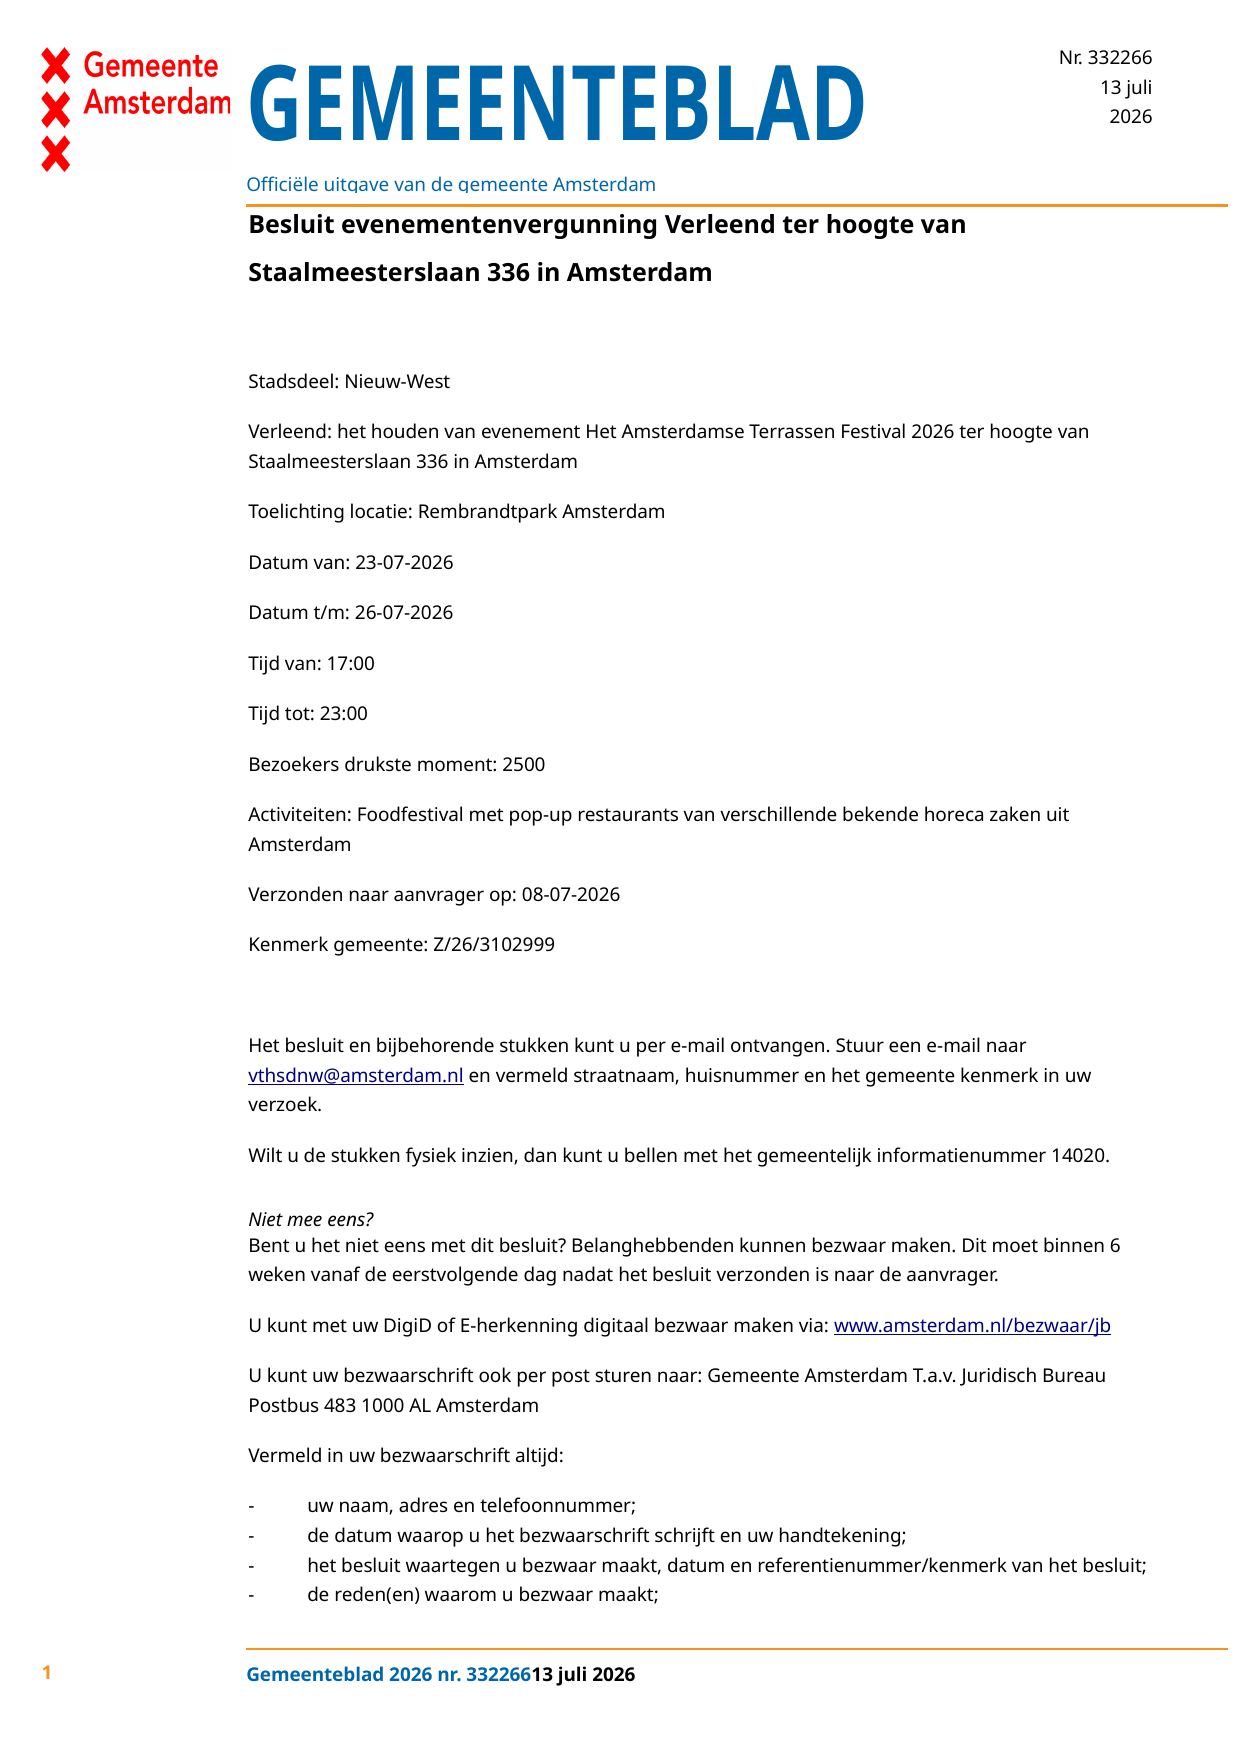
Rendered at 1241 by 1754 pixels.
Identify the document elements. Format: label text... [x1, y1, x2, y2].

list uw naam, adres en telefoonnummer; [248, 1493, 1152, 1518]
text Besluit evenementenvergunning Verleend ter hoogte van Staalmeesterslaan 336 in Amsterdam [248, 207, 1152, 288]
text Activiteiten: Foodfestival met pop-up restaurants van verschillende bekende horeca zaken uit Amsterdam [248, 801, 1152, 857]
text Tijd van: 17:00 [248, 650, 1152, 676]
text Datum van: 23-07-2026 [248, 549, 1152, 575]
text Verleend: het houden van evenement Het Amsterdamse Terrassen Festival 2026 ter hoogte van Staalmeesterslaan 336 in Amsterdam [248, 419, 1152, 474]
text Bent u het niet eens met dit besluit? Belanghebbenden kunnen bezwaar maken. Dit moet binnen 6 weken vanaf de eerstvolgende dag nadat het besluit verzonden is naar de aanvrager. [248, 1232, 1152, 1287]
text Toelichting locatie: Rembrandtpark Amsterdam [248, 499, 1152, 524]
list de datum waarop u het bezwaarschrift schrijft en uw handtekening; [248, 1522, 1152, 1548]
text Tijd tot: 23:00 [248, 700, 1152, 726]
text Niet mee eens? [248, 1206, 1152, 1232]
text Kenmerk gemeente: Z/26/3102999 [248, 932, 1152, 957]
text Bezoekers drukste moment: 2500 [248, 751, 1152, 777]
text Wilt u de stukken fysiek inzien, dan kunt u bellen met het gemeentelijk informatienummer 14020. [248, 1142, 1152, 1168]
text Datum t/m: 26-07-2026 [248, 599, 1152, 625]
text Verzonden naar aanvrager op: 08-07-2026 [248, 881, 1152, 907]
text U kunt met uw DigiD of E-herkenning digitaal bezwaar maken via: www.amsterdam.nl/bezwaar/jb [248, 1312, 1152, 1337]
picture [41, 47, 231, 172]
text Stadsdeel: Nieuw-West [248, 368, 1152, 394]
list het besluit waartegen u bezwaar maakt, datum en referentienummer/kenmerk van het besluit; [248, 1552, 1152, 1577]
text Het besluit en bijbehorende stukken kunt u per e-mail ontvangen. Stuur een e-mail naar vthsdnw@amsterdam.nl en vermeld straatnaam, huisnummer en het gemeente kenmerk in uw verzoek. [248, 1032, 1152, 1117]
list de reden(en) waarom u bezwaar maakt; [248, 1581, 1152, 1607]
text Vermeld in uw bezwaarschrift altijd: [248, 1442, 1152, 1468]
text U kunt uw bezwaarschrift ook per post sturen naar: Gemeente Amsterdam T.a.v. Juridisch Bureau Postbus 483 1000 AL Amsterdam [248, 1362, 1152, 1417]
